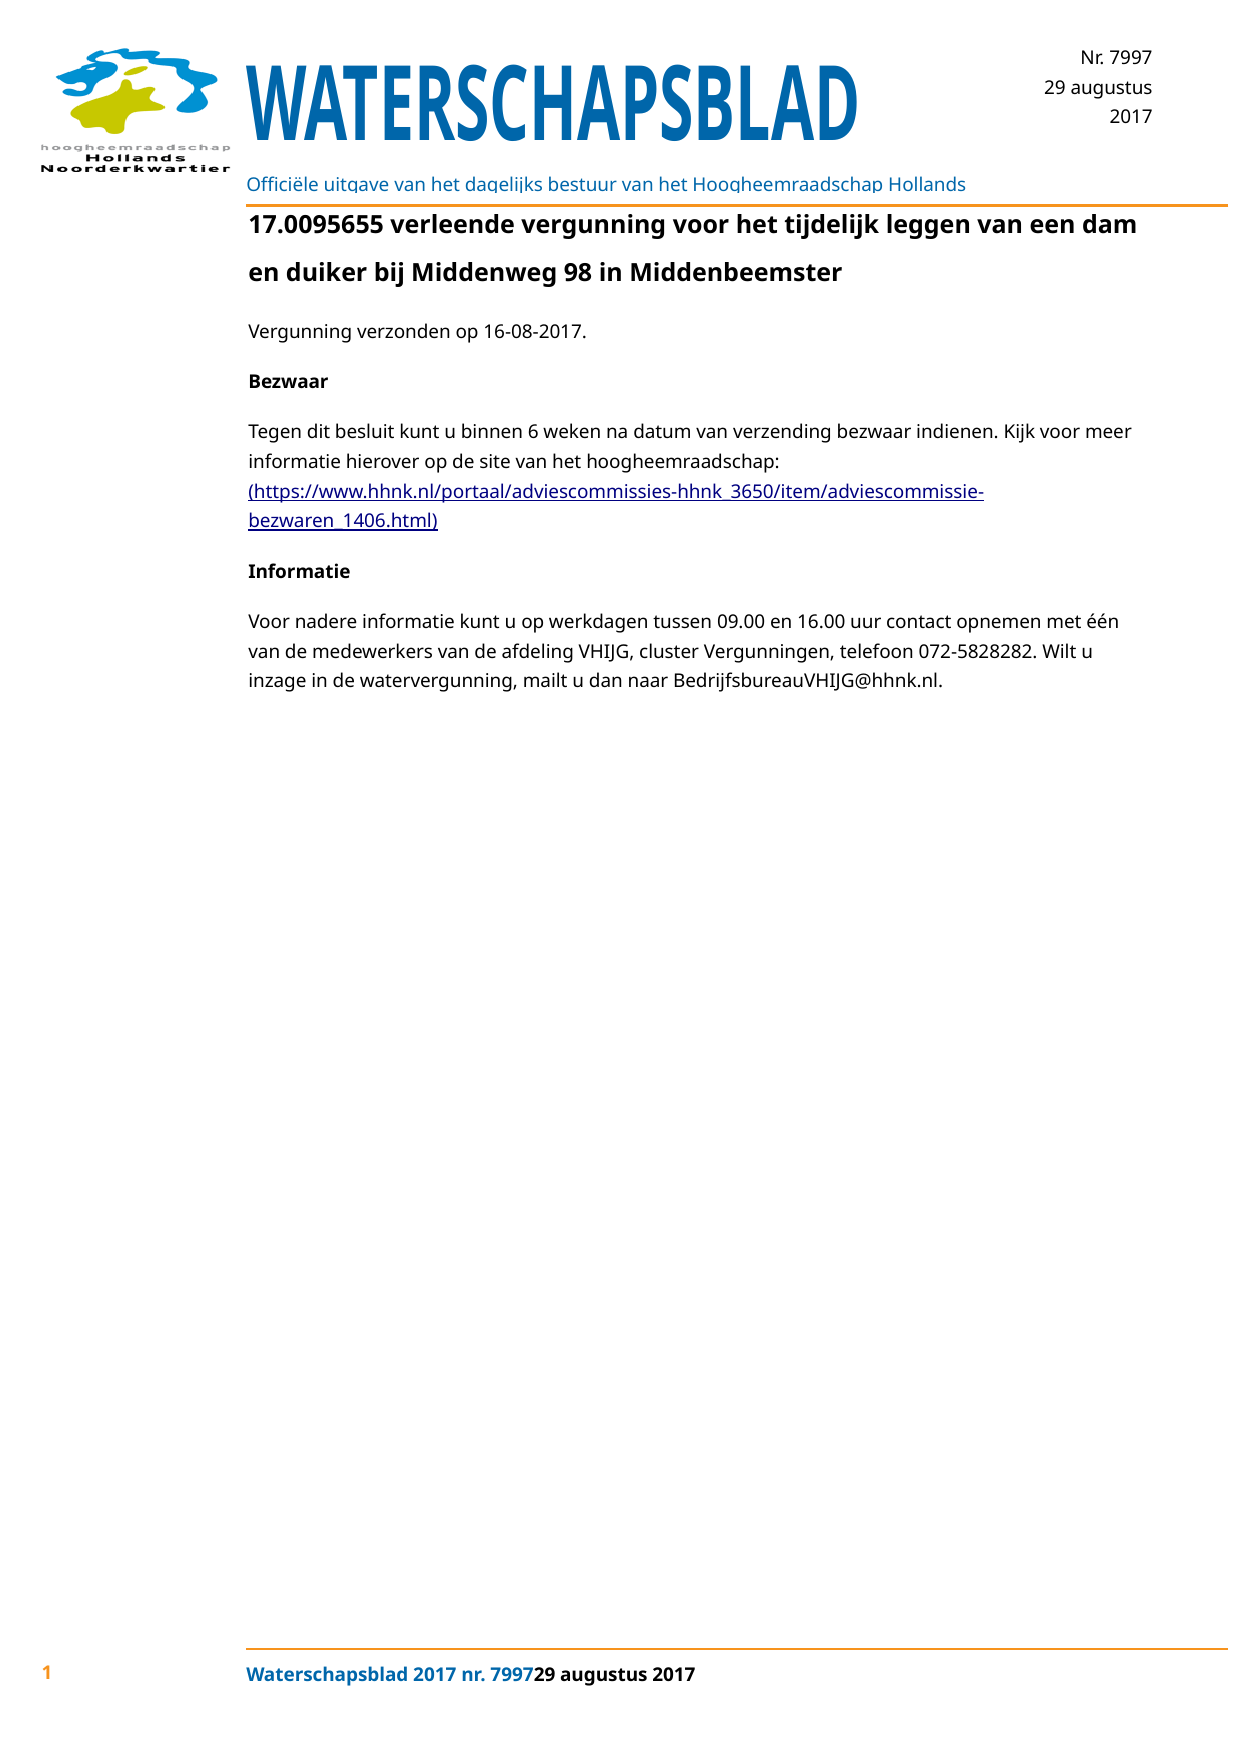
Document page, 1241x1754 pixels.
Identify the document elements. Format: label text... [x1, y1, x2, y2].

text 17.0095655 verleende vergunning voor het tijdelijk leggen van een dam en duiker bij Middenweg 98 in Middenbeemster [248, 207, 1152, 288]
text Informatie [248, 558, 1152, 584]
text Vergunning verzonden op 16-08-2017. [248, 318, 1152, 344]
text Bezwaar [248, 368, 1152, 394]
picture [41, 47, 231, 172]
text Voor nadere informatie kunt u op werkdagen tussen 09.00 en 16.00 uur contact opnemen met één van de medewerkers van de afdeling VHIJG, cluster Vergunningen, telefoon 072-5828282. Wilt u inzage in de watervergunning, mailt u dan naar BedrijfsbureauVHIJG@hhnk.nl. [248, 608, 1152, 693]
text Tegen dit besluit kunt u binnen 6 weken na datum van verzending bezwaar indienen. Kijk voor meer informatie hierover op de site van het hoogheemraadschap: (https://www.hhnk.nl/portaal/adviescommissies-hhnk_3650/item/adviescommissie-bezwaren_1406.html) [248, 419, 1152, 533]
